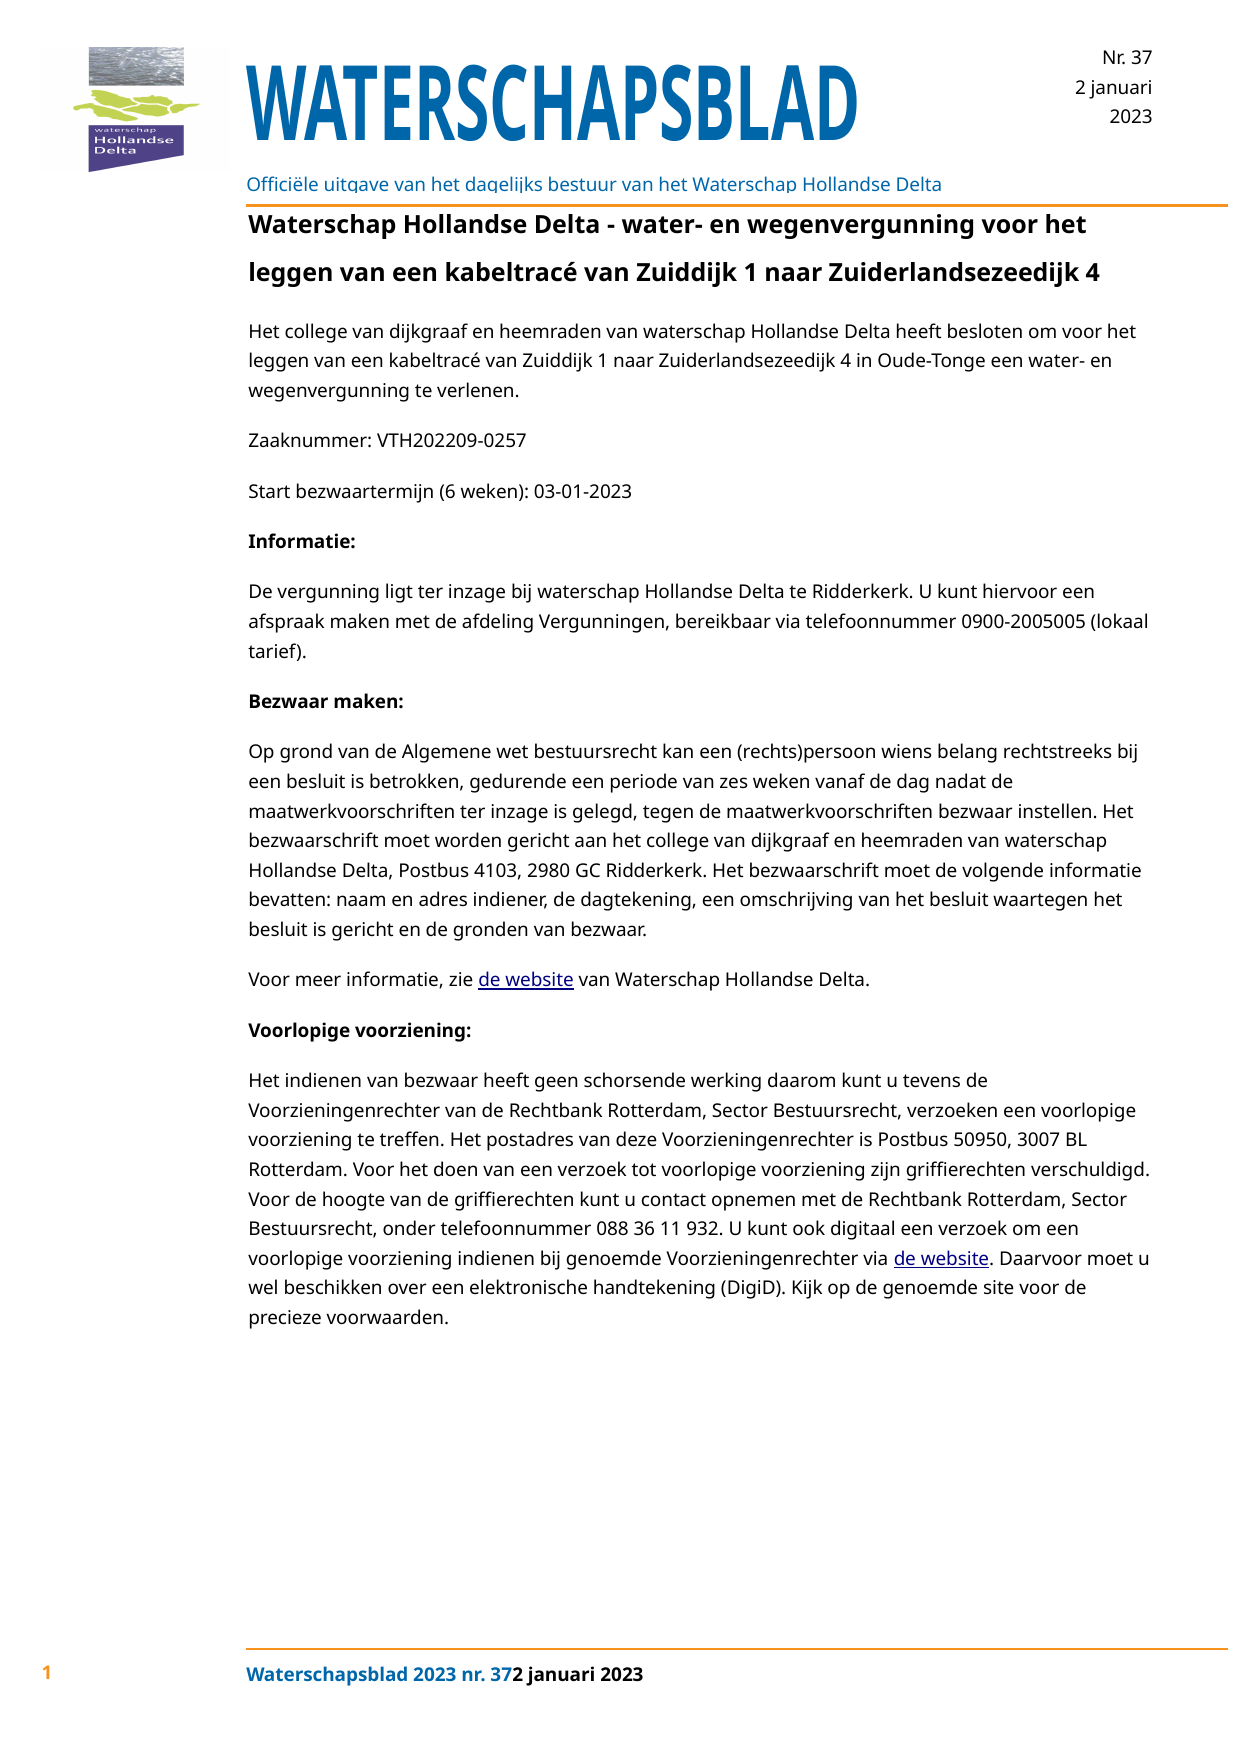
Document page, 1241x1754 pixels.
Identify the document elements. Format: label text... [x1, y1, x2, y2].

picture [41, 47, 231, 172]
text De vergunning ligt ter inzage bij waterschap Hollandse Delta te Ridderkerk. U kunt hiervoor een afspraak maken met de afdeling Vergunningen, bereikbaar via telefoonnummer 0900-2005005 (lokaal tarief). [248, 579, 1152, 664]
text Op grond van de Algemene wet bestuursrecht kan een (rechts)persoon wiens belang rechtstreeks bij een besluit is betrokken, gedurende een periode van zes weken vanaf de dag nadat de maatwerkvoorschriften ter inzage is gelegd, tegen de maatwerkvoorschriften bezwaar instellen. Het bezwaarschrift moet worden gericht aan het college van dijkgraaf en heemraden van waterschap Hollandse Delta, Postbus 4103, 2980 GC Ridderkerk. Het bezwaarschrift moet de volgende informatie bevatten: naam en adres indiener, de dagtekening, een omschrijving van het besluit waartegen het besluit is gericht en de gronden van bezwaar. [248, 739, 1152, 942]
text Het college van dijkgraaf en heemraden van waterschap Hollandse Delta heeft besloten om voor het leggen van een kabeltracé van Zuiddijk 1 naar Zuiderlandsezeedijk 4 in Oude-Tonge een water- en wegenvergunning te verlenen. [248, 318, 1152, 403]
text Informatie: [248, 528, 1152, 554]
text Voorlopige voorziening: [248, 1017, 1152, 1043]
text Start bezwaartermijn (6 weken): 03-01-2023 [248, 478, 1152, 504]
text Zaaknummer: VTH202209-0257 [248, 427, 1152, 453]
text Voor meer informatie, zie de website van Waterschap Hollandse Delta. [248, 967, 1152, 992]
text Het indienen van bezwaar heeft geen schorsende werking daarom kunt u tevens de Voorzieningenrechter van de Rechtbank Rotterdam, Sector Bestuursrecht, verzoeken een voorlopige voorziening te treffen. Het postadres van deze Voorzieningenrechter is Postbus 50950, 3007 BL Rotterdam. Voor het doen van een verzoek tot voorlopige voorziening zijn griffierechten verschuldigd. Voor de hoogte van de griffierechten kunt u contact opnemen met de Rechtbank Rotterdam, Sector Bestuursrecht, onder telefoonnummer 088 36 11 932. U kunt ook digitaal een verzoek om een voorlopige voorziening indienen bij genoemde Voorzieningenrechter via de website. Daarvoor moet u wel beschikken over een elektronische handtekening (DigiD). Kijk op de genoemde site voor de precieze voorwaarden. [248, 1067, 1152, 1330]
text Waterschap Hollandse Delta - water- en wegenvergunning voor het leggen van een kabeltracé van Zuiddijk 1 naar Zuiderlandsezeedijk 4 [248, 207, 1152, 288]
text Bezwaar maken: [248, 688, 1152, 714]
